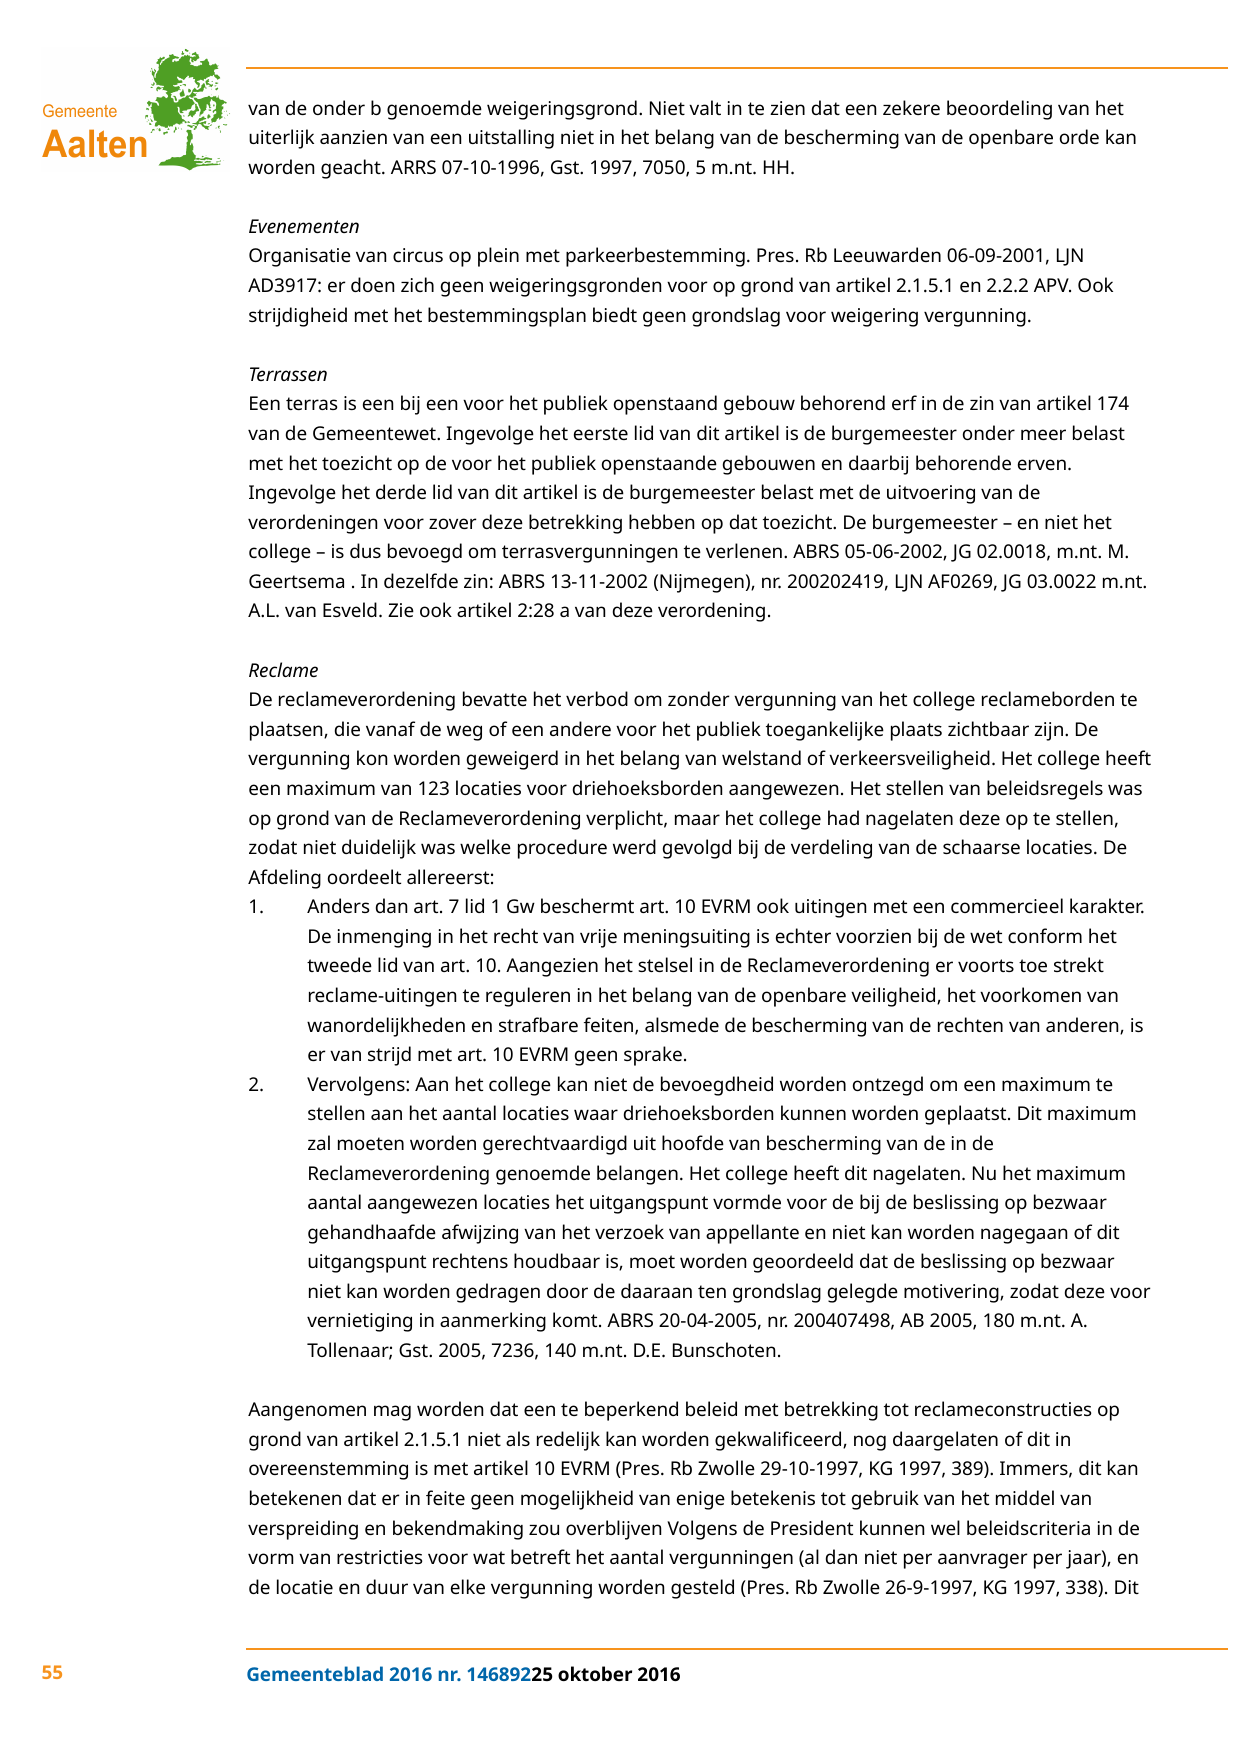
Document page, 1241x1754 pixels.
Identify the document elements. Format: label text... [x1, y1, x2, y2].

list Vervolgens: Aan het college kan niet de bevoegdheid worden ontzegd om een maximum te stellen aan het aantal locaties waar driehoeksborden kunnen worden geplaatst. Dit maximum zal moeten worden gerechtvaardigd uit hoofde van bescherming van de in de Reclameverordening genoemde belangen. Het college heeft dit nagelaten. Nu het maximum aantal aangewezen locaties het uitgangspunt vormde voor de bij de beslissing op bezwaar gehandhaafde afwijzing van het verzoek van appellante en niet kan worden nagegaan of dit uitgangspunt rechtens houdbaar is, moet worden geoordeeld dat de beslissing op bezwaar niet kan worden gedragen door de daaraan ten grondslag gelegde motivering, zodat deze voor vernietiging in aanmerking komt. ABRS 20-04-2005, nr. 200407498, AB 2005, 180 m.nt. A. Tollenaar; Gst. 2005, 7236, 140 m.nt. D.E. Bunschoten. [248, 1071, 1152, 1363]
text Aangenomen mag worden dat een te beperkend beleid met betrekking tot reclameconstructies op grond van artikel 2.1.5.1 niet als redelijk kan worden gekwalificeerd, nog daargelaten of dit in overeenstemming is met artikel 10 EVRM (Pres. Rb Zwolle 29-10-1997, KG 1997, 389). Immers, dit kan betekenen dat er in feite geen mogelijkheid van enige betekenis tot gebruik van het middel van verspreiding en bekendmaking zou overblijven Volgens de President kunnen wel beleidscriteria in de vorm van restricties voor wat betreft het aantal vergunningen (al dan niet per aanvrager per jaar), en de locatie en duur van elke vergunning worden gesteld (Pres. Rb Zwolle 26-9-1997, KG 1997, 338). Dit [248, 1396, 1152, 1600]
text De reclameverordening bevatte het verbod om zonder vergunning van het college reclameborden te plaatsen, die vanaf de weg of een andere voor het publiek toegankelijke plaats zichtbaar zijn. De vergunning kon worden geweigerd in het belang van welstand of verkeersveiligheid. Het college heeft een maximum van 123 locaties voor driehoeksborden aangewezen. Het stellen van beleidsregels was op grond van de Reclameverordening verplicht, maar het college had nagelaten deze op te stellen, zodat niet duidelijk was welke procedure werd gevolgd bij de verdeling van de schaarse locaties. De Afdeling oordeelt allereerst: [248, 686, 1152, 890]
text Organisatie van circus op plein met parkeerbestemming. Pres. Rb Leeuwarden 06-09-2001, LJN AD3917: er doen zich geen weigeringsgronden voor op grond van artikel 2.1.5.1 en 2.2.2 APV. Ook strijdigheid met het bestemmingsplan biedt geen grondslag voor weigering vergunning. [248, 243, 1152, 328]
list Anders dan art. 7 lid 1 Gw beschermt art. 10 EVRM ook uitingen met een commercieel karakter. De inmenging in het recht van vrije meningsuiting is echter voorzien bij de wet conform het tweede lid van art. 10. Aangezien het stelsel in de Reclameverordening er voorts toe strekt reclame-uitingen te reguleren in het belang van de openbare veiligheid, het voorkomen van wanordelijkheden en strafbare feiten, alsmede de bescherming van de rechten van anderen, is er van strijd met art. 10 EVRM geen sprake. [248, 893, 1152, 1067]
text Evenementen [248, 213, 1152, 239]
picture [41, 47, 231, 172]
text Reclame [248, 657, 1152, 683]
text Terrassen [248, 361, 1152, 387]
text Een terras is een bij een voor het publiek openstaand gebouw behorend erf in de zin van artikel 174 van de Gemeentewet. Ingevolge het eerste lid van dit artikel is de burgemeester onder meer belast met het toezicht op de voor het publiek openstaande gebouwen en daarbij behorende erven. Ingevolge het derde lid van dit artikel is de burgemeester belast met de uitvoering van de verordeningen voor zover deze betrekking hebben op dat toezicht. De burgemeester – en niet het college – is dus bevoegd om terrasvergunningen te verlenen. ABRS 05-06-2002, JG 02.0018, m.nt. M. Geertsema . In dezelfde zin: ABRS 13-11-2002 (Nijmegen), nr. 200202419, LJN AF0269, JG 03.0022 m.nt. A.L. van Esveld. Zie ook artikel 2:28 a van deze verordening. [248, 391, 1152, 623]
text van de onder b genoemde weigeringsgrond. Niet valt in te zien dat een zekere beoordeling van het uiterlijk aanzien van een uitstalling niet in het belang van de bescherming van de openbare orde kan worden geacht. ARRS 07-10-1996, Gst. 1997, 7050, 5 m.nt. HH. [248, 95, 1152, 180]
